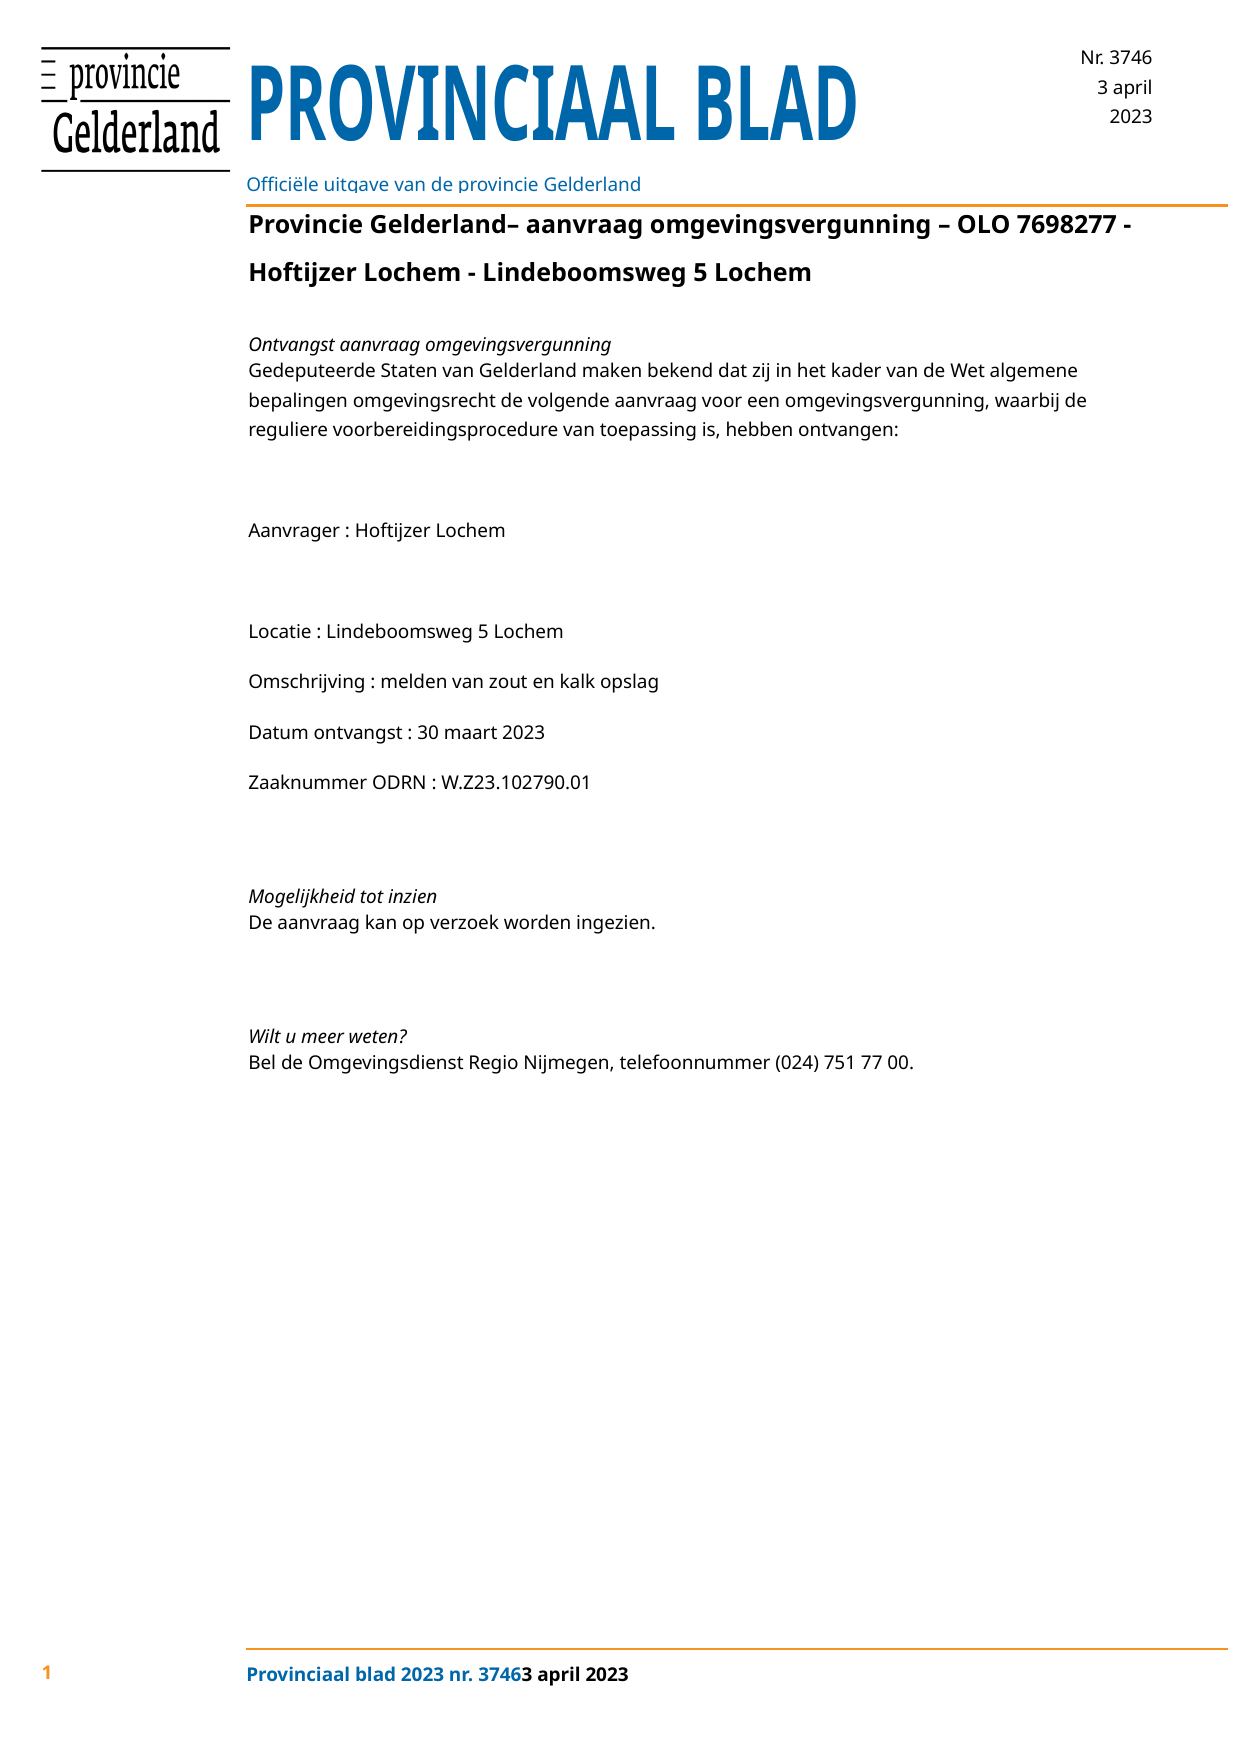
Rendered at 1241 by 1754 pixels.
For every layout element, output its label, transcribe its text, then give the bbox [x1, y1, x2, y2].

text Provincie Gelderland– aanvraag omgevingsvergunning – OLO 7698277 - Hoftijzer Lochem - Lindeboomsweg 5 Lochem [248, 207, 1152, 288]
text Bel de Omgevingsdienst Regio Nijmegen, telefoonnummer (024) 751 77 00. [248, 1049, 1152, 1075]
text Mogelijkheid tot inzien [248, 884, 1152, 909]
text Omschrijving : melden van zout en kalk opslag [248, 668, 1152, 694]
text Wilt u meer weten? [248, 1024, 1152, 1049]
text De aanvraag kan op verzoek worden ingezien. [248, 909, 1152, 935]
text Datum ontvangst : 30 maart 2023 [248, 719, 1152, 744]
text Locatie : Lindeboomsweg 5 Lochem [248, 618, 1152, 644]
picture [41, 47, 231, 172]
text Gedeputeerde Staten van Gelderland maken bekend dat zij in het kader van de Wet algemene bepalingen omgevingsrecht de volgende aanvraag voor een omgevingsvergunning, waarbij de reguliere voorbereidingsprocedure van toepassing is, hebben ontvangen: [248, 357, 1152, 442]
text Aanvrager : Hoftijzer Lochem [248, 517, 1152, 543]
text Ontvangst aanvraag omgevingsvergunning [248, 331, 1152, 357]
text Zaaknummer ODRN : W.Z23.102790.01 [248, 769, 1152, 795]
